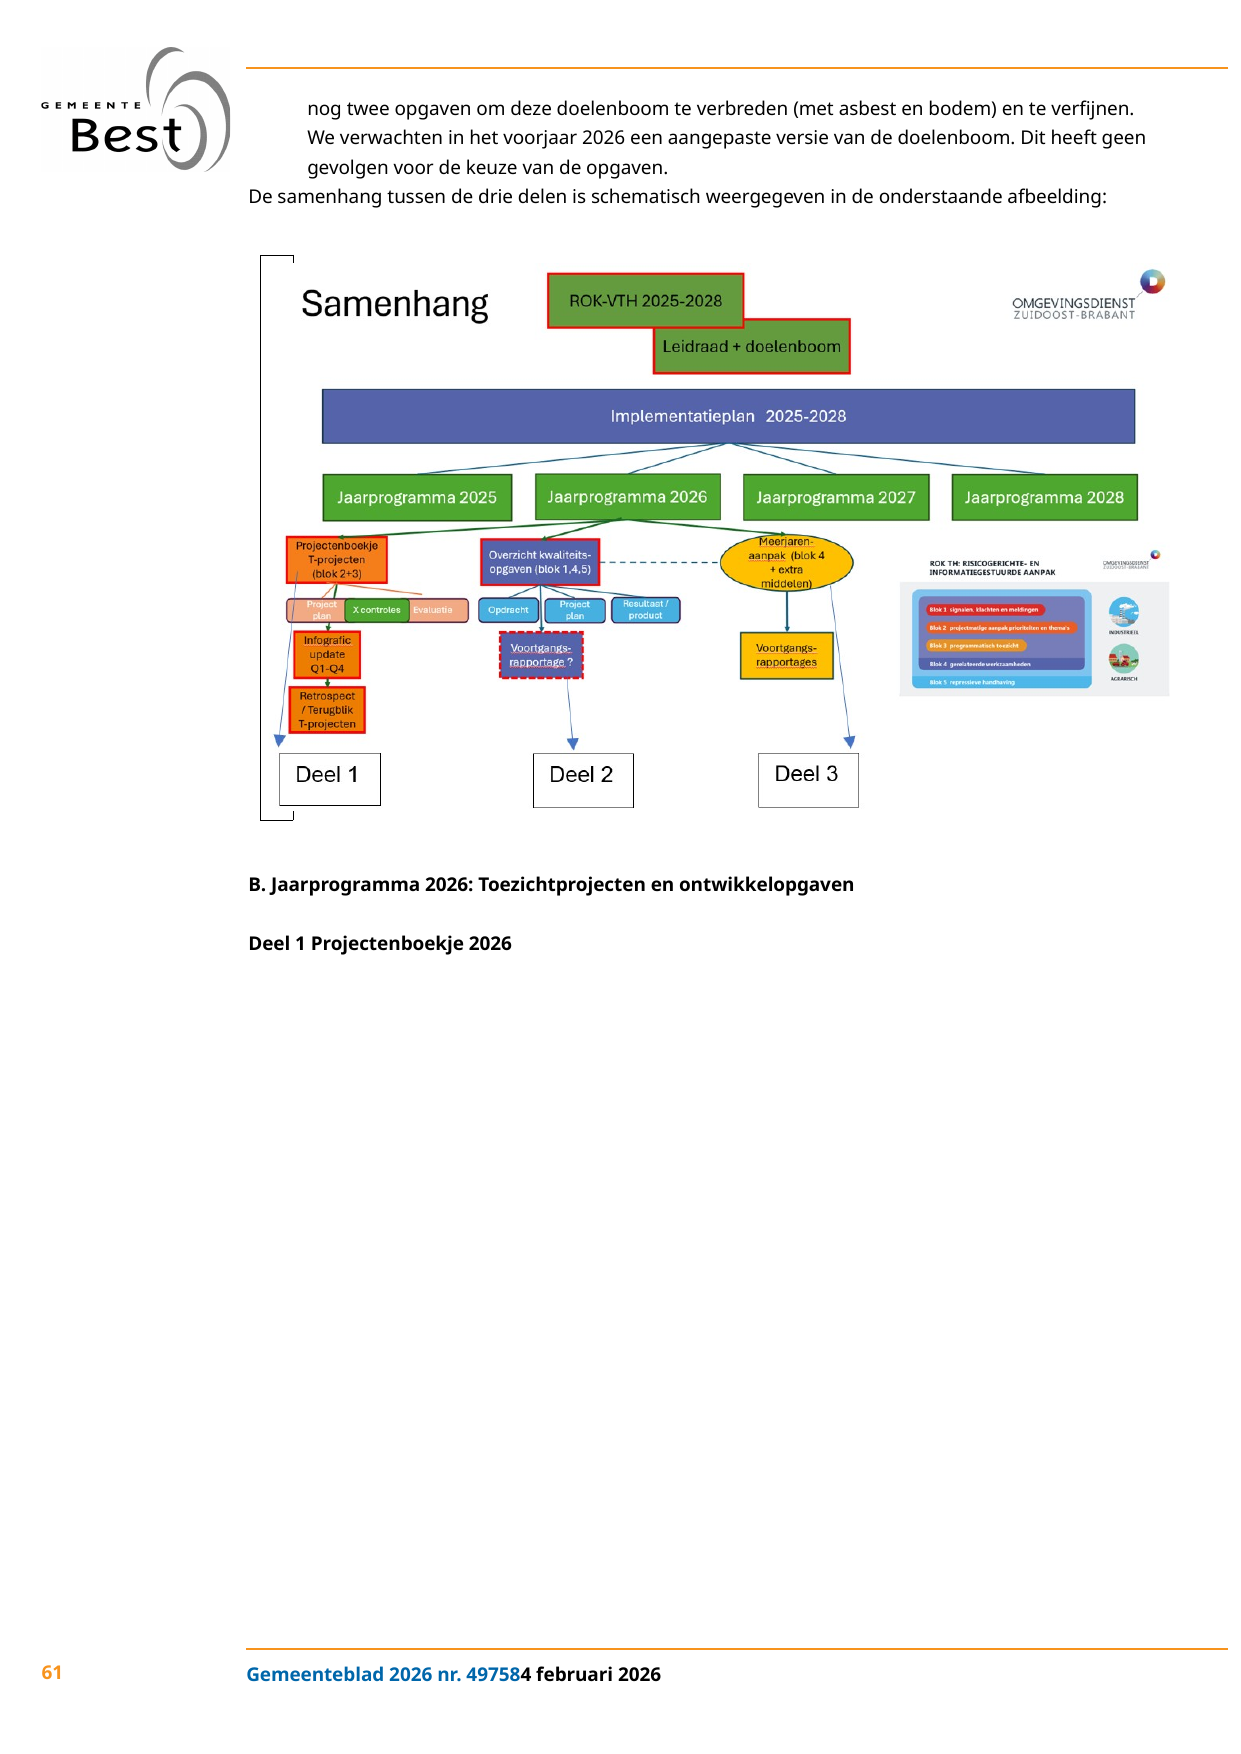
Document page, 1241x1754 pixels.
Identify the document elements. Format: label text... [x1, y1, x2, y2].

text De samenhang tussen de drie delen is schematisch weergegeven in de onderstaande afbeelding: [248, 183, 1152, 209]
picture [41, 47, 231, 172]
text B. Jaarprogramma 2026: Toezichtprojecten en ontwikkelopgaven [248, 871, 1152, 896]
list nog twee opgaven om deze doelenboom te verbreden (met asbest en bodem) en te verfijnen. We verwachten in het voorjaar 2026 een aangepaste versie van de doelenboom. Dit heeft geen gevolgen voor de keuze van de opgaven. [248, 95, 1152, 180]
text Deel 1 Projectenboekje 2026 [248, 930, 1152, 956]
picture [268, 263, 1173, 811]
